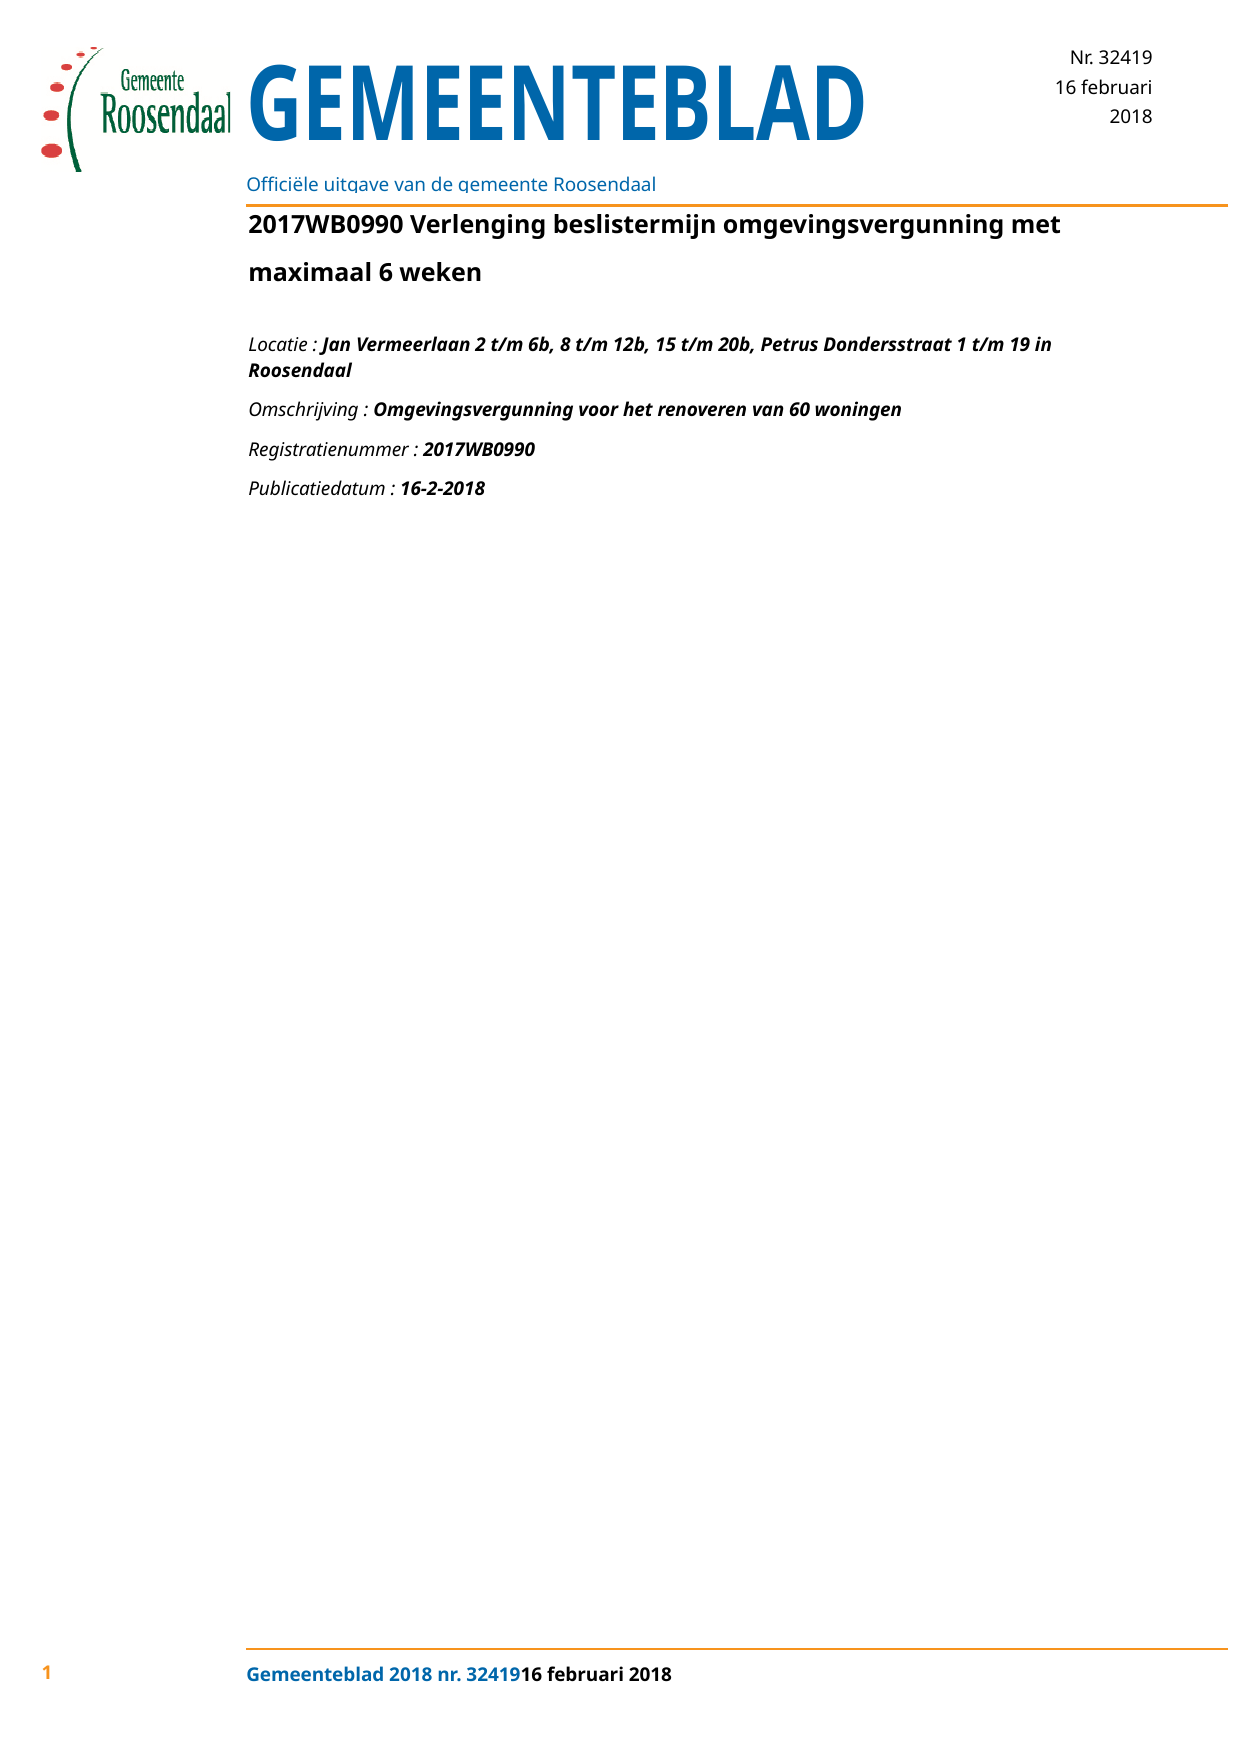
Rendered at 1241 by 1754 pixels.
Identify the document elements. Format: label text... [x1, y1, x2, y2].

text Omschrijving : Omgevingsvergunning voor het renoveren van 60 woningen [248, 396, 1152, 422]
text 2017WB0990 Verlenging beslistermijn omgevingsvergunning met maximaal 6 weken [248, 207, 1152, 288]
text Registratienummer : 2017WB0990 [248, 436, 1152, 461]
picture [41, 47, 231, 172]
text Publicatiedatum : 16-2-2018 [248, 475, 1152, 501]
text Locatie : Jan Vermeerlaan 2 t/m 6b, 8 t/m 12b, 15 t/m 20b, Petrus Dondersstraat 1 t/m 19 in Roosendaal [248, 331, 1152, 383]
